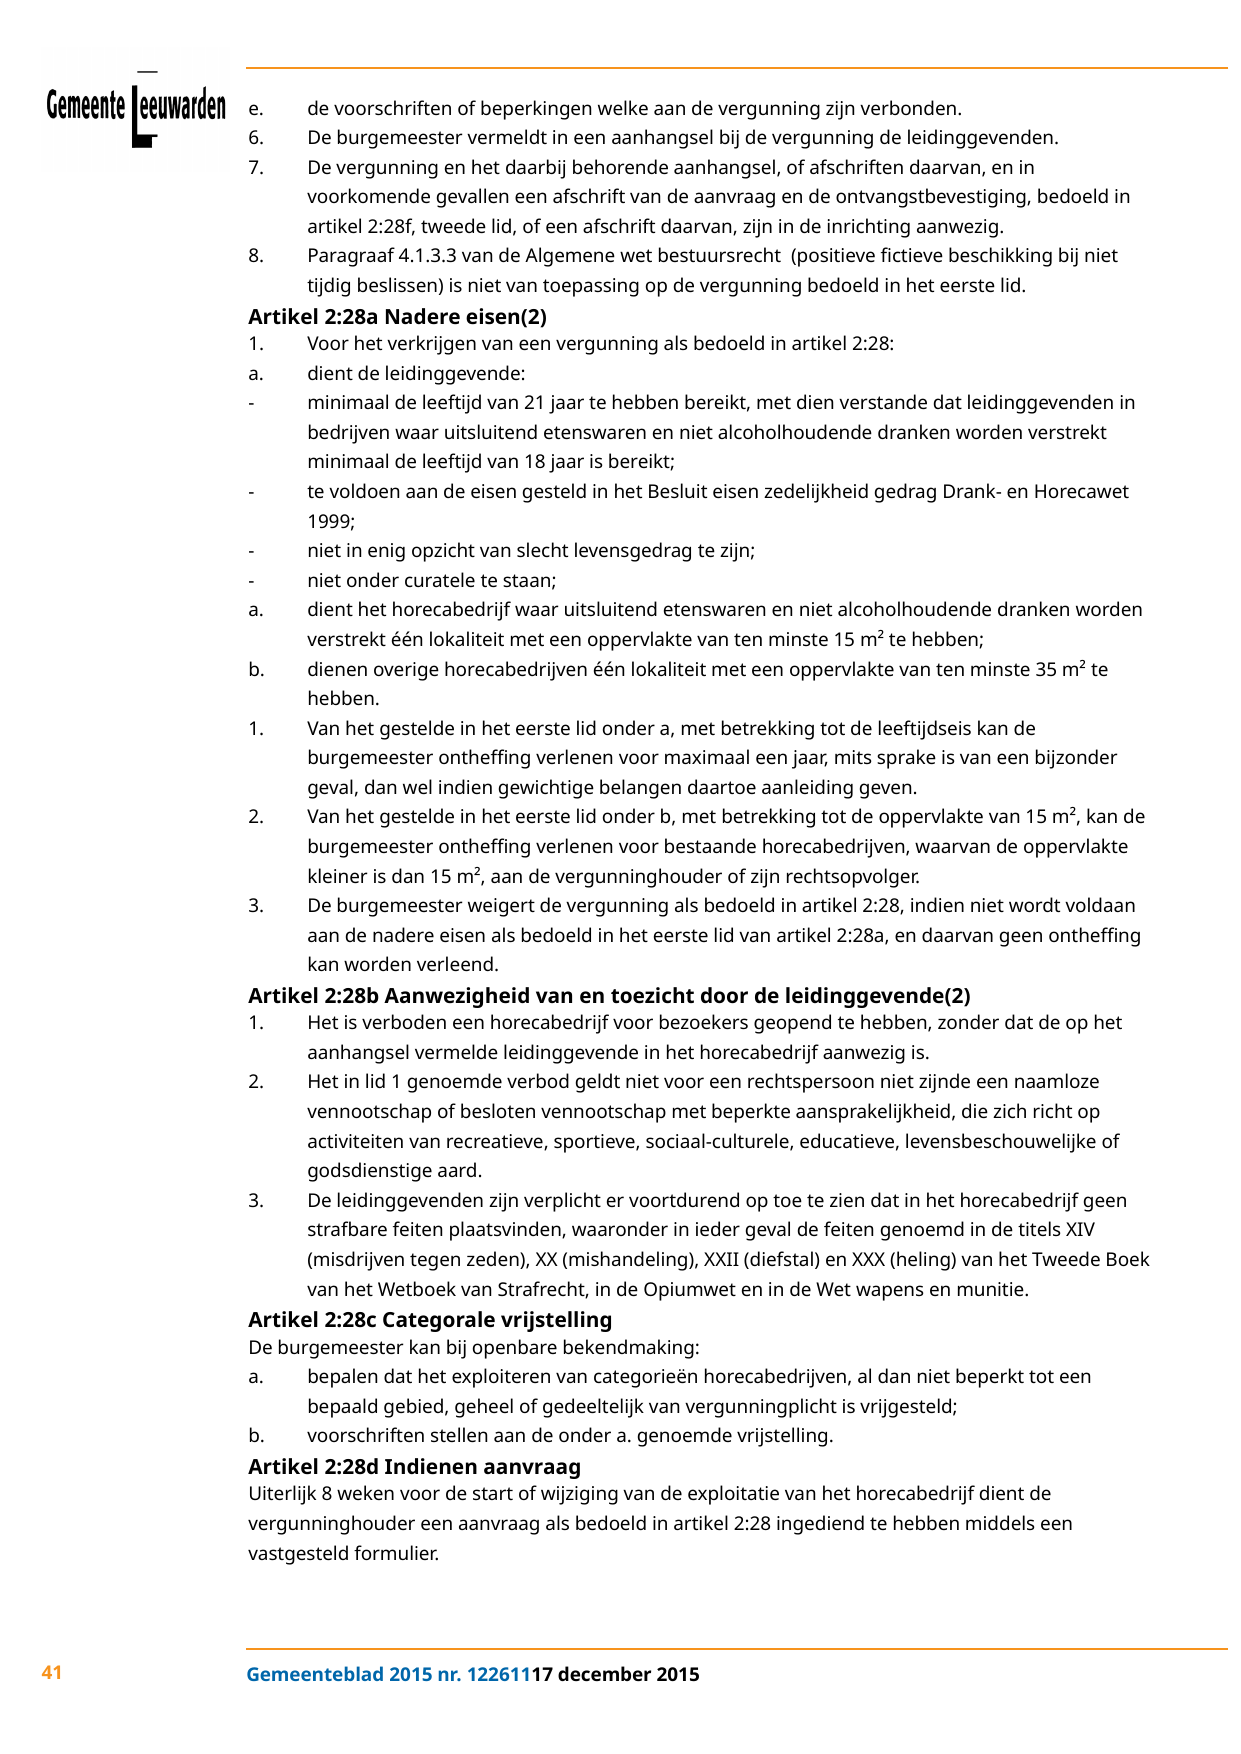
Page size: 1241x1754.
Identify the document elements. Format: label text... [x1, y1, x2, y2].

list de voorschriften of beperkingen welke aan de vergunning zijn verbonden. [248, 95, 1152, 121]
list bepalen dat het exploiteren van categorieën horecabedrijven, al dan niet beperkt tot een bepaald gebied, geheel of gedeeltelijk van vergunningplicht is vrijgesteld; [248, 1363, 1152, 1419]
list De leidinggevenden zijn verplicht er voortdurend op toe te zien dat in het horecabedrijf geen strafbare feiten plaatsvinden, waaronder in ieder geval de feiten genoemd in de titels XIV (misdrijven tegen zeden), XX (mishandeling), XXII (diefstal) en XXX (heling) van het Tweede Boek van het Wetboek van Strafrecht, in de Opiumwet en in de Wet wapens en munitie. [248, 1187, 1152, 1302]
list De vergunning en het daarbij behorende aanhangsel, of afschriften daarvan, en in voorkomende gevallen een afschrift van de aanvraag en de ontvangstbevestiging, bedoeld in artikel 2:28f, tweede lid, of een afschrift daarvan, zijn in de inrichting aanwezig. [248, 154, 1152, 239]
list Van het gestelde in het eerste lid onder b, met betrekking tot de oppervlakte van 15 m², kan de burgemeester ontheffing verlenen voor bestaande horecabedrijven, waarvan de oppervlakte kleiner is dan 15 m², aan de vergunninghouder of zijn rechtsopvolger. [248, 804, 1152, 888]
list minimaal de leeftijd van 21 jaar te hebben bereikt, met dien verstande dat leidinggevenden in bedrijven waar uitsluitend etenswaren en niet alcoholhoudende dranken worden verstrekt minimaal de leeftijd van 18 jaar is bereikt; [248, 389, 1152, 474]
list niet in enig opzicht van slecht levensgedrag te zijn; [248, 537, 1152, 563]
list dient de leidinggevende: [248, 360, 1152, 386]
list Het in lid 1 genoemde verbod geldt niet voor een rechtspersoon niet zijnde een naamloze vennootschap of besloten vennootschap met beperkte aansprakelijkheid, die zich richt op activiteiten van recreatieve, sportieve, sociaal-culturele, educatieve, levensbeschouwelijke of godsdienstige aard. [248, 1069, 1152, 1183]
list Van het gestelde in het eerste lid onder a, met betrekking tot de leeftijdseis kan de burgemeester ontheffing verlenen voor maximaal een jaar, mits sprake is van een bijzonder geval, dan wel indien gewichtige belangen daartoe aanleiding geven. [248, 715, 1152, 800]
picture [41, 47, 231, 172]
list Paragraaf 4.1.3.3 van de Algemene wet bestuursrecht (positieve fictieve beschikking bij niet tijdig beslissen) is niet van toepassing op de vergunning bedoeld in het eerste lid. [248, 243, 1152, 298]
list te voldoen aan de eisen gesteld in het Besluit eisen zedelijkheid gedrag Drank- en Horecawet 1999; [248, 478, 1152, 533]
text Artikel 2:28d Indienen aanvraag [248, 1452, 1152, 1481]
list niet onder curatele te staan; [248, 567, 1152, 593]
list dient het horecabedrijf waar uitsluitend etenswaren en niet alcoholhoudende dranken worden verstrekt één lokaliteit met een oppervlakte van ten minste 15 m² te hebben; [248, 597, 1152, 652]
text Artikel 2:28b Aanwezigheid van en toezicht door de leidinggevende(2) [248, 981, 1152, 1009]
list dienen overige horecabedrijven één lokaliteit met een oppervlakte van ten minste 35 m² te hebben. [248, 656, 1152, 711]
list De burgemeester weigert de vergunning als bedoeld in artikel 2:28, indien niet wordt voldaan aan de nadere eisen als bedoeld in het eerste lid van artikel 2:28a, en daarvan geen ontheffing kan worden verleend. [248, 892, 1152, 977]
text Artikel 2:28c Categorale vrijstelling [248, 1305, 1152, 1334]
list voorschriften stellen aan de onder a. genoemde vrijstelling. [248, 1423, 1152, 1448]
list Voor het verkrijgen van een vergunning als bedoeld in artikel 2:28: [248, 330, 1152, 356]
text Artikel 2:28a Nadere eisen(2) [248, 302, 1152, 330]
text De burgemeester kan bij openbare bekendmaking: [248, 1334, 1152, 1359]
text Uiterlijk 8 weken voor de start of wijziging van de exploitatie van het horecabedrijf dient de vergunninghouder een aanvraag als bedoeld in artikel 2:28 ingediend te hebben middels een vastgesteld formulier. [248, 1481, 1152, 1566]
list De burgemeester vermeldt in een aanhangsel bij de vergunning de leidinggevenden. [248, 124, 1152, 150]
list Het is verboden een horecabedrijf voor bezoekers geopend te hebben, zonder dat de op het aanhangsel vermelde leidinggevende in het horecabedrijf aanwezig is. [248, 1009, 1152, 1065]
